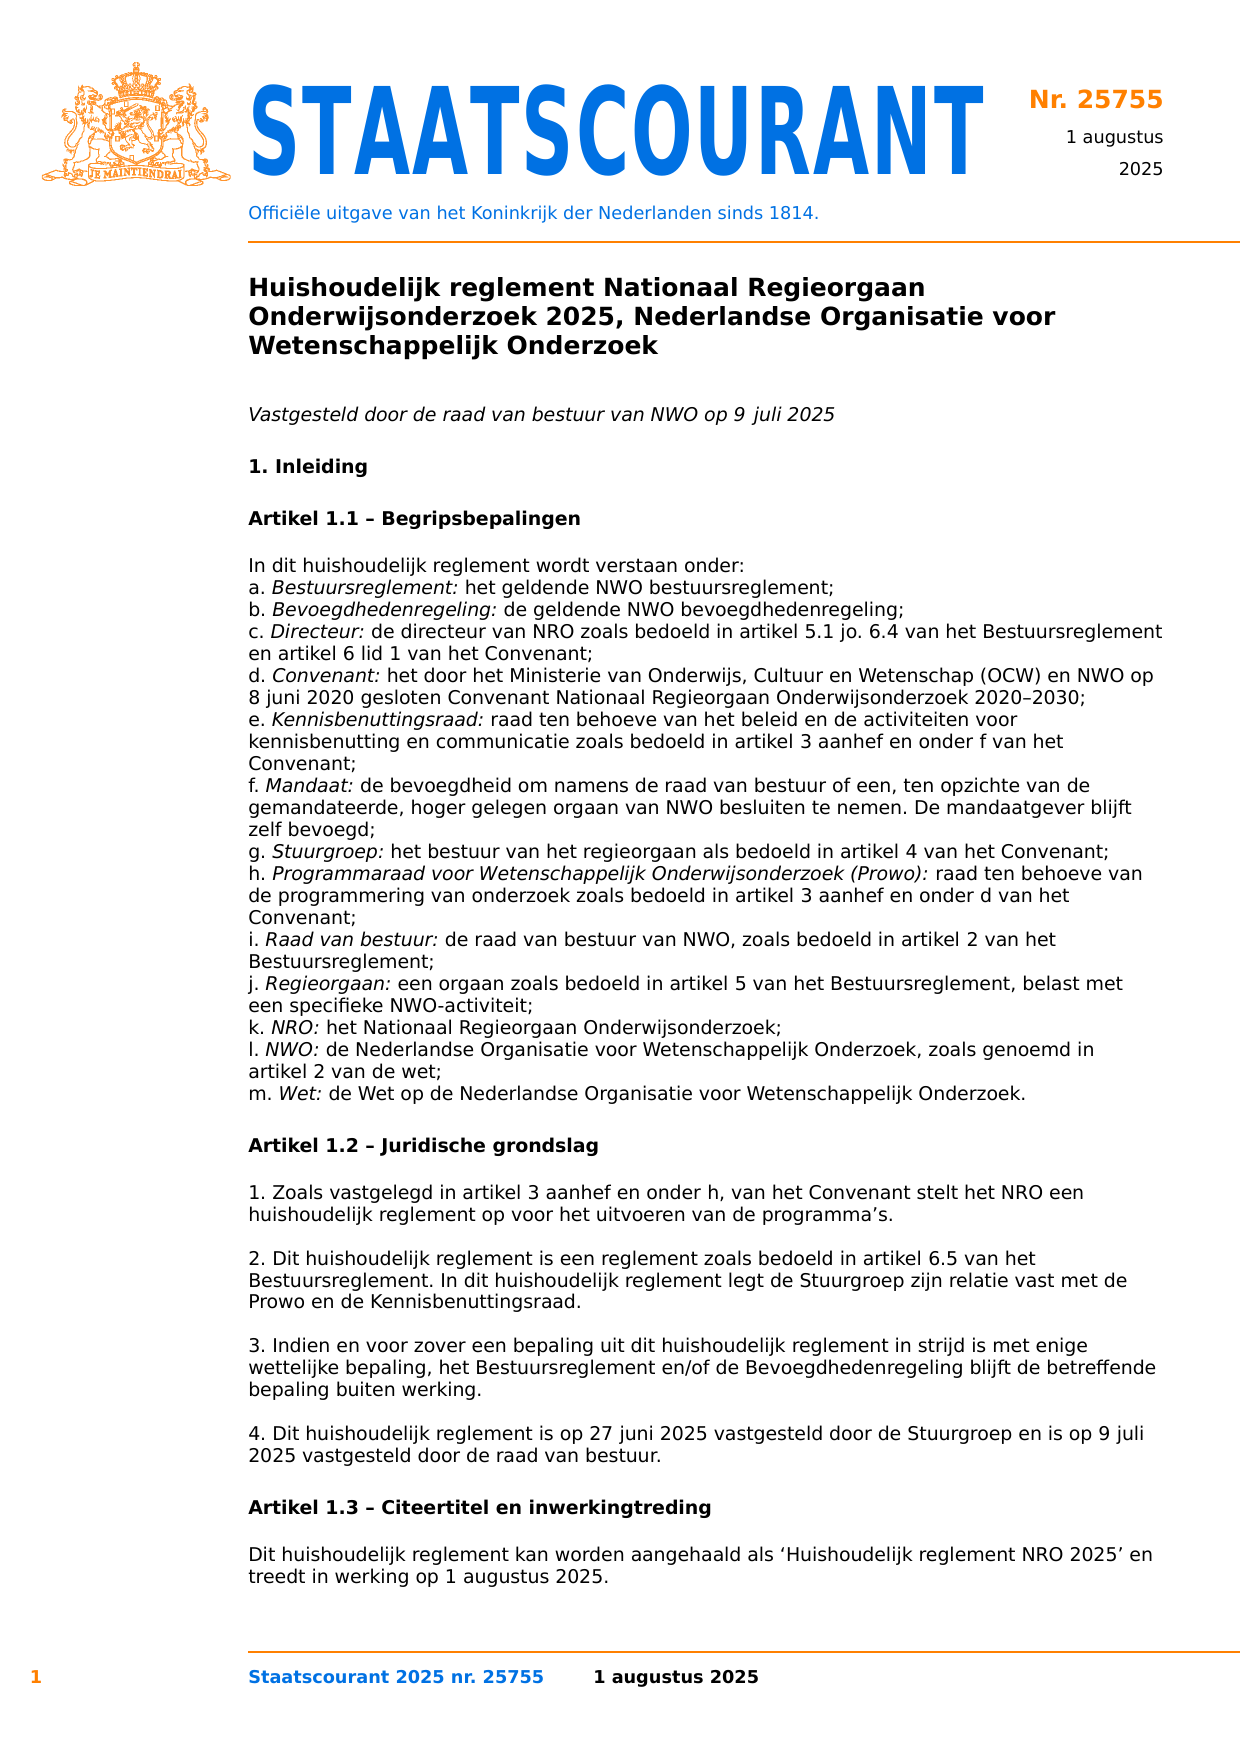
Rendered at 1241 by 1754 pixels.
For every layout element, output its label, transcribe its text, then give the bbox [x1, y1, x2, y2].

text 3. Indien en voor zover een bepaling uit dit huishoudelijk reglement in strijd is met enige wettelijke bepaling, het Bestuursreglement en/of de Bevoegdhedenregeling blijft de betreffende bepaling buiten werking. [248, 1335, 1163, 1401]
text 2. Dit huishoudelijk reglement is een reglement zoals bedoeld in artikel 6.5 van het Bestuursreglement. In dit huishoudelijk reglement legt de Stuurgroep zijn relatie vast met de Prowo en de Kennisbenuttingsraad. [248, 1247, 1163, 1313]
subtitle Huishoudelijk reglement Nationaal Regieorgaan Onderwijsonderzoek 2025, Nederlandse Organisatie voor Wetenschappelijk Onderzoek [248, 273, 1163, 361]
table_cell 2025 [998, 153, 1240, 203]
table_header STAATSCOURANT [248, 62, 998, 203]
text m. Wet: de Wet op de Nederlandse Organisatie voor Wetenschappelijk Onderzoek. [248, 1083, 1163, 1105]
text c. Directeur: de directeur van NRO zoals bedoeld in artikel 5.1 jo. 6.4 van het Bestuursreglement en artikel 6 lid 1 van het Convenant; [248, 621, 1163, 665]
text b. Bevoegdhedenregeling: de geldende NWO bevoegdhedenregeling; [248, 599, 1163, 621]
subtitle Artikel 1.1 – Begripsbepalingen [248, 508, 1163, 530]
subtitle Artikel 1.3 – Citeertitel en inwerkingtreding [248, 1497, 1163, 1519]
table_cell Officiële uitgave van het Koninkrijk der Nederlanden sinds 1814. [248, 203, 1240, 241]
text 4. Dit huishoudelijk reglement is op 27 juni 2025 vastgesteld door de Stuurgroep en is op 9 juli 2025 vastgesteld door de raad van bestuur. [248, 1423, 1163, 1467]
table_header Nr. 25755 [998, 62, 1240, 121]
text k. NRO: het Nationaal Regieorgaan Onderwijsonderzoek; [248, 1017, 1163, 1039]
text h. Programmaraad voor Wetenschappelijk Onderwijsonderzoek (Prowo): raad ten behoeve van de programmering van onderzoek zoals bedoeld in artikel 3 aanhef en onder d van het Convenant; [248, 863, 1163, 929]
text g. Stuurgroep: het bestuur van het regieorgaan als bedoeld in artikel 4 van het Convenant; [248, 841, 1163, 863]
table_header [25, 62, 248, 241]
text d. Convenant: het door het Ministerie van Onderwijs, Cultuur en Wetenschap (OCW) en NWO op 8 juni 2020 gesloten Convenant Nationaal Regieorgaan Onderwijsonderzoek 2020–2030; [248, 665, 1163, 709]
text f. Mandaat: de bevoegdheid om namens de raad van bestuur of een, ten opzichte van de gemandateerde, hoger gelegen orgaan van NWO besluiten te nemen. De mandaatgever blijft zelf bevoegd; [248, 775, 1163, 841]
text e. Kennisbenuttingsraad: raad ten behoeve van het beleid en de activiteiten voor kennisbenutting en communicatie zoals bedoeld in artikel 3 aanhef en onder f van het Convenant; [248, 709, 1163, 775]
text a. Bestuursreglement: het geldende NWO bestuursreglement; [248, 577, 1163, 599]
text 1. Zoals vastgelegd in artikel 3 aanhef en onder h, van het Convenant stelt het NRO een huishoudelijk reglement op voor het uitvoeren van de programma’s. [248, 1182, 1163, 1226]
text l. NWO: de Nederlandse Organisatie voor Wetenschappelijk Onderzoek, zoals genoemd in artikel 2 van de wet; [248, 1039, 1163, 1083]
subtitle Artikel 1.2 – Juridische grondslag [248, 1135, 1163, 1157]
text Vastgesteld door de raad van bestuur van NWO op 9 juli 2025 [248, 404, 1163, 426]
subtitle 1. Inleiding [248, 456, 1163, 478]
picture [41, 62, 231, 186]
table_cell 1 augustus [998, 121, 1240, 153]
text i. Raad van bestuur: de raad van bestuur van NWO, zoals bedoeld in artikel 2 van het Bestuursreglement; [248, 929, 1163, 973]
text j. Regieorgaan: een orgaan zoals bedoeld in artikel 5 van het Bestuursreglement, belast met een specifieke NWO-activiteit; [248, 973, 1163, 1017]
text Dit huishoudelijk reglement kan worden aangehaald als ‘Huishoudelijk reglement NRO 2025’ en treedt in werking op 1 augustus 2025. [248, 1544, 1163, 1588]
text In dit huishoudelijk reglement wordt verstaan onder: [248, 555, 1163, 577]
